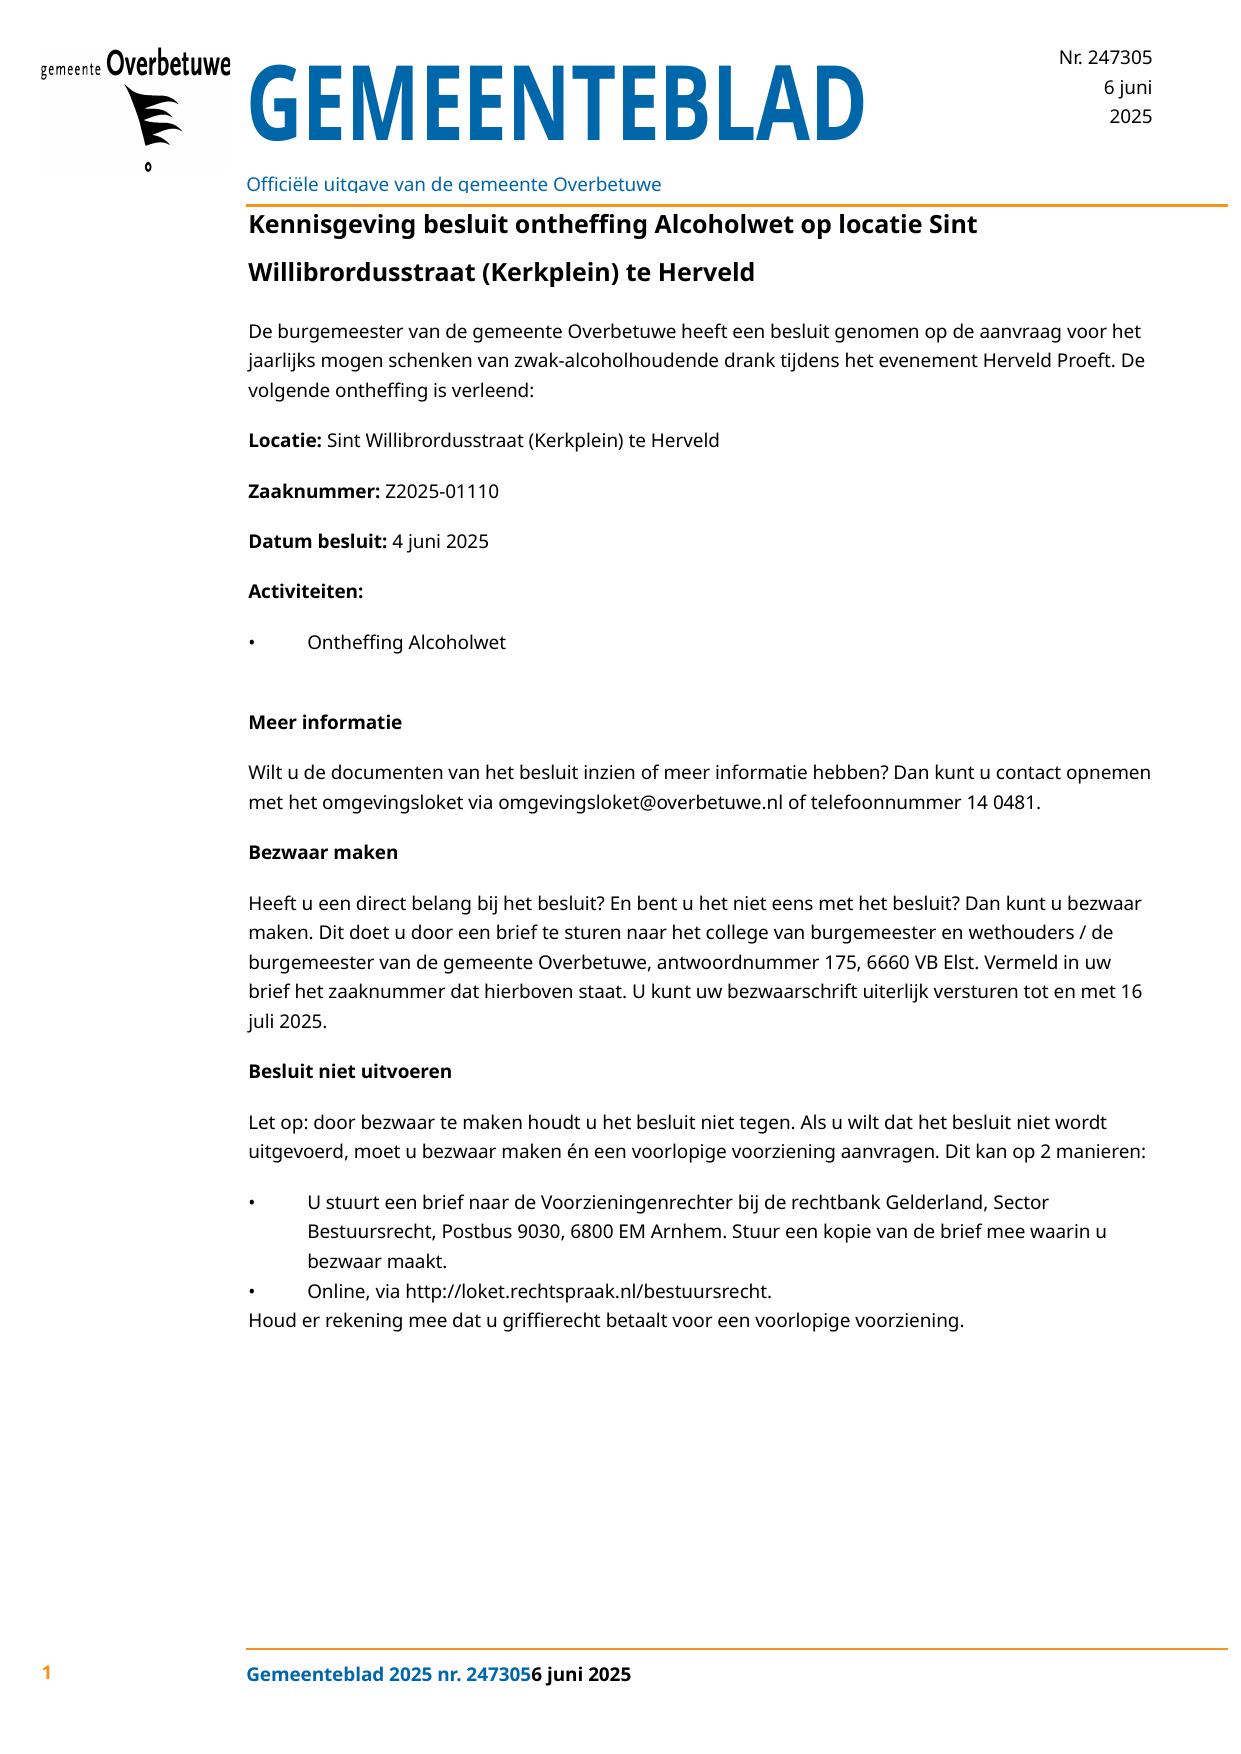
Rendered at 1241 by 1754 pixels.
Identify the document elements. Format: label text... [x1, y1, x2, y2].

text Heeft u een direct belang bij het besluit? En bent u het niet eens met het besluit? Dan kunt u bezwaar maken. Dit doet u door een brief te sturen naar het college van burgemeester en wethouders / de burgemeester van de gemeente Overbetuwe, antwoordnummer 175, 6660 VB Elst. Vermeld in uw brief het zaaknummer dat hierboven staat. U kunt uw bezwaarschrift uiterlijk versturen tot en met 16 juli 2025. [248, 890, 1152, 1034]
list Ontheffing Alcoholwet [248, 629, 1152, 655]
list Online, via http://loket.rechtspraak.nl/bestuursrecht. [248, 1278, 1152, 1304]
text Activiteiten: [248, 579, 1152, 604]
text Wilt u de documenten van het besluit inzien of meer informatie hebben? Dan kunt u contact opnemen met het omgevingsloket via omgevingsloket@overbetuwe.nl of telefoonnummer 14 0481. [248, 759, 1152, 815]
text Besluit niet uitvoeren [248, 1059, 1152, 1084]
text Let op: door bezwaar te maken houdt u het besluit niet tegen. Als u wilt dat het besluit niet wordt uitgevoerd, moet u bezwaar maken én een voorlopige voorziening aanvragen. Dit kan op 2 manieren: [248, 1109, 1152, 1164]
text Zaaknummer: Z2025-01110 [248, 478, 1152, 504]
text De burgemeester van de gemeente Overbetuwe heeft een besluit genomen op de aanvraag voor het jaarlijks mogen schenken van zwak-alcoholhoudende drank tijdens het evenement Herveld Proeft. De volgende ontheffing is verleend: [248, 318, 1152, 403]
list U stuurt een brief naar de Voorzieningenrechter bij de rechtbank Gelderland, Sector Bestuursrecht, Postbus 9030, 6800 EM Arnhem. Stuur een kopie van de brief mee waarin u bezwaar maakt. [248, 1189, 1152, 1274]
text Locatie: Sint Willibrordusstraat (Kerkplein) te Herveld [248, 427, 1152, 453]
text Bezwaar maken [248, 839, 1152, 865]
text Kennisgeving besluit ontheffing Alcoholwet op locatie Sint Willibrordusstraat (Kerkplein) te Herveld [248, 207, 1152, 288]
picture [41, 47, 231, 172]
text Datum besluit: 4 juni 2025 [248, 528, 1152, 554]
text Houd er rekening mee dat u griffierecht betaalt voor een voorlopige voorziening. [248, 1307, 1152, 1333]
text Meer informatie [248, 709, 1152, 735]
